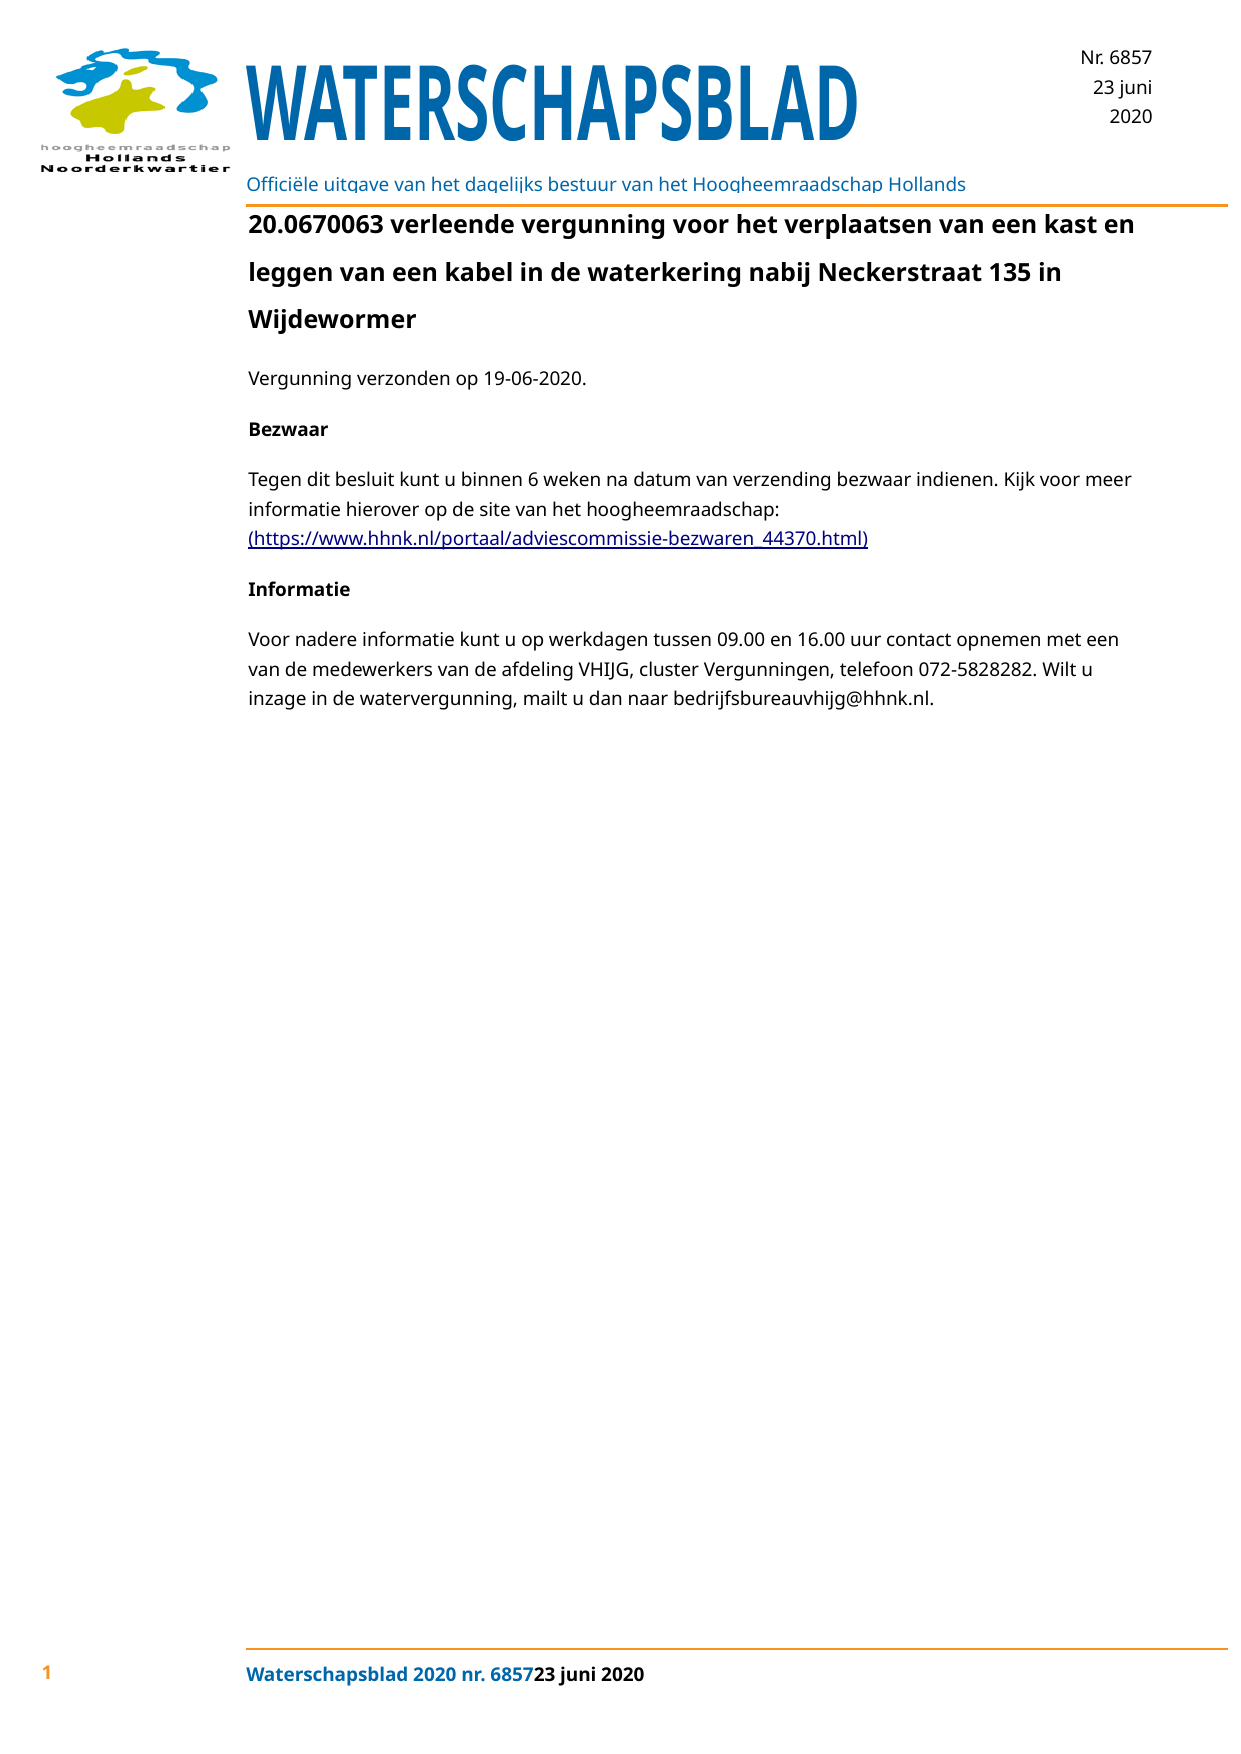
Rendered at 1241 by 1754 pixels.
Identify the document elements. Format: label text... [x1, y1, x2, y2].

text Voor nadere informatie kunt u op werkdagen tussen 09.00 en 16.00 uur contact opnemen met een van de medewerkers van de afdeling VHIJG, cluster Vergunningen, telefoon 072-5828282. Wilt u inzage in de watervergunning, mailt u dan naar bedrijfsbureauvhijg@hhnk.nl. [248, 626, 1152, 711]
text Tegen dit besluit kunt u binnen 6 weken na datum van verzending bezwaar indienen. Kijk voor meer informatie hierover op de site van het hoogheemraadschap: (https://www.hhnk.nl/portaal/adviescommissie-bezwaren_44370.html) [248, 466, 1152, 551]
text Vergunning verzonden op 19-06-2020. [248, 366, 1152, 391]
text Informatie [248, 576, 1152, 602]
picture [41, 47, 231, 172]
text 20.0670063 verleende vergunning voor het verplaatsen van een kast en leggen van een kabel in de waterkering nabij Neckerstraat 135 in Wijdewormer [248, 207, 1152, 336]
text Bezwaar [248, 416, 1152, 442]
